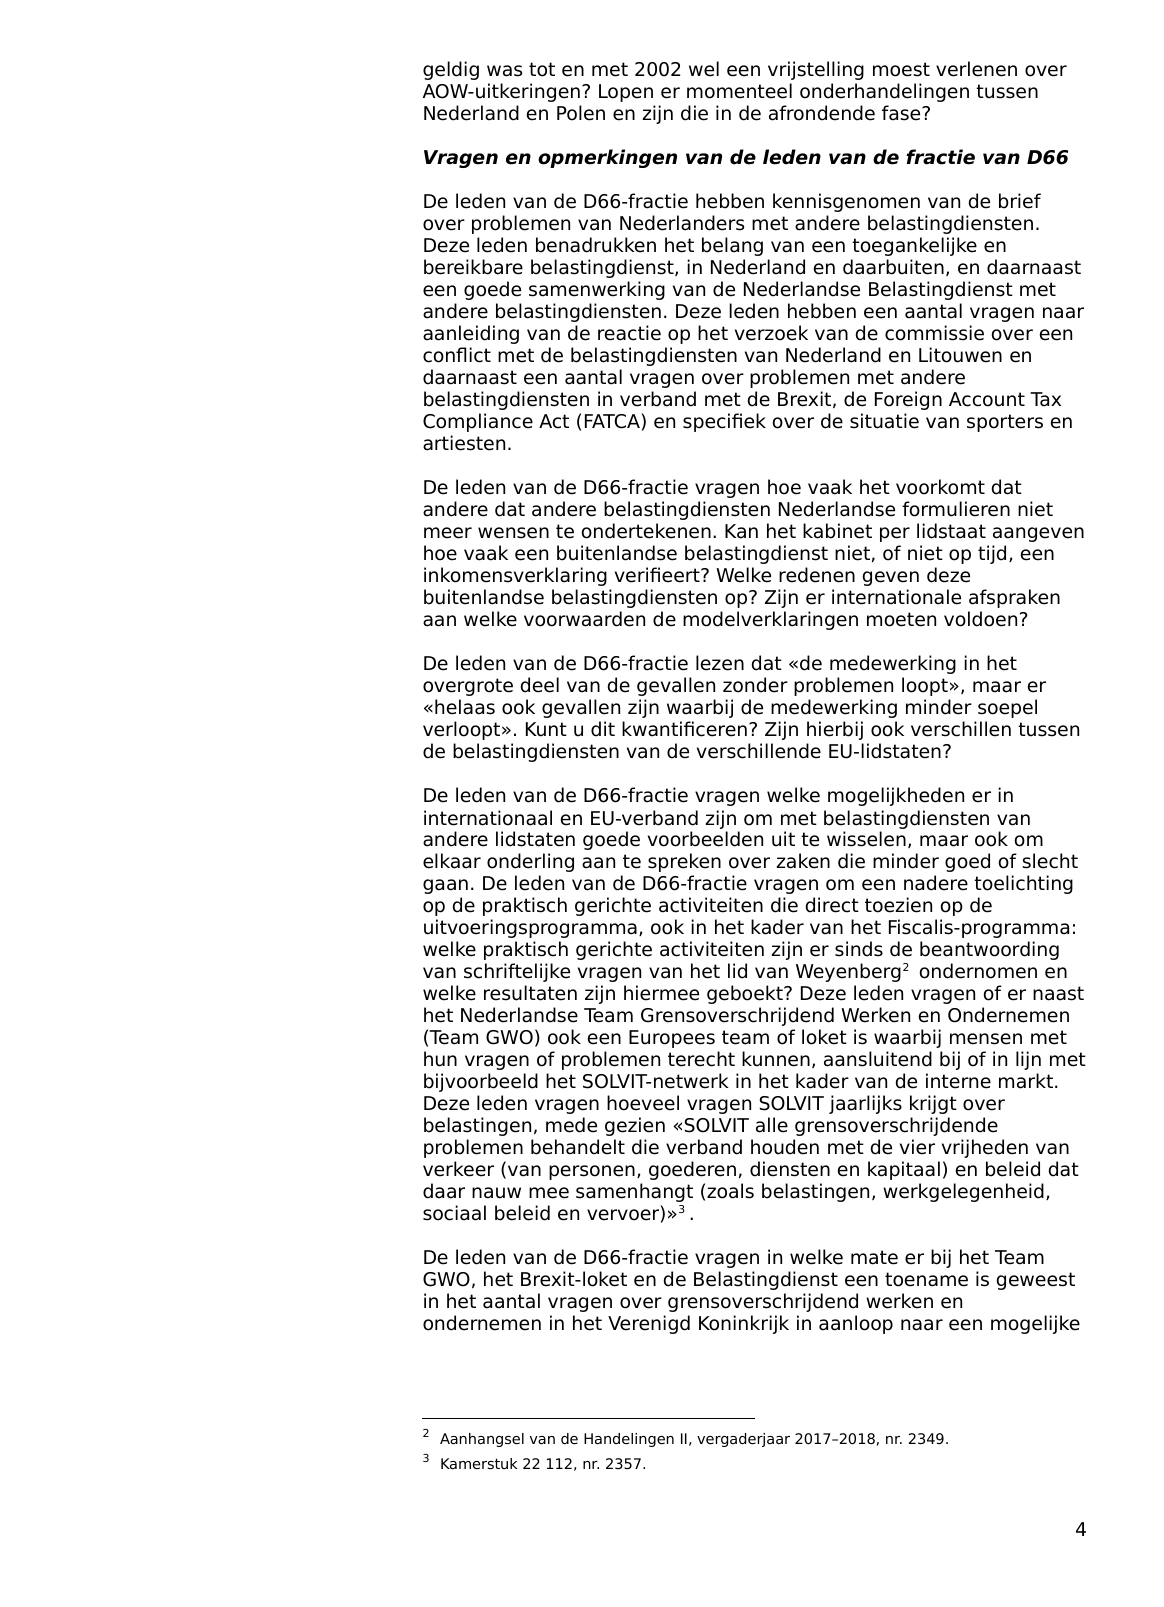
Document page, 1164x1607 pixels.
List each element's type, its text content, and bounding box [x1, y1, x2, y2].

text De leden van de D66-fractie hebben kennisgenomen van de brief over problemen van Nederlanders met andere belastingdiensten. Deze leden benadrukken het belang van een toegankelijke en bereikbare belastingdienst, in Nederland en daarbuiten, en daarnaast een goede samenwerking van de Nederlandse Belastingdienst met andere belastingdiensten. Deze leden hebben een aantal vragen naar aanleiding van de reactie op het verzoek van de commissie over een conflict met de belastingdiensten van Nederland en Litouwen en daarnaast een aantal vragen over problemen met andere belastingdiensten in verband met de Brexit, de Foreign Account Tax Compliance Act (FATCA) en specifiek over de situatie van sporters en artiesten. [422, 191, 1087, 455]
text De leden van de D66-fractie vragen hoe vaak het voorkomt dat andere dat andere belastingdiensten Nederlandse formulieren niet meer wensen te ondertekenen. Kan het kabinet per lidstaat aangeven hoe vaak een buitenlandse belastingdienst niet, of niet op tijd, een inkomensverklaring verifieert? Welke redenen geven deze buitenlandse belastingdiensten op? Zijn er internationale afspraken aan welke voorwaarden de modelverklaringen moeten voldoen? [422, 477, 1087, 631]
text De leden van de D66-fractie vragen in welke mate er bij het Team GWO, het Brexit-loket en de Belastingdienst een toename is geweest in het aantal vragen over grensoverschrijdend werken en ondernemen in het Verenigd Koninkrijk in aanloop naar een mogelijke [422, 1247, 1087, 1335]
text De leden van de D66-fractie vragen welke mogelijkheden er in internationaal en EU-verband zijn om met belastingdiensten van andere lidstaten goede voorbeelden uit te wisselen, maar ook om elkaar onderling aan te spreken over zaken die minder goed of slecht gaan. De leden van de D66-fractie vragen om een nadere toelichting op de praktisch gerichte activiteiten die direct toezien op de uitvoeringsprogramma, ook in het kader van het Fiscalis-programma: welke praktisch gerichte activiteiten zijn er sinds de beantwoording van schriftelijke vragen van het lid van Weyenberg ondernomen en welke resultaten zijn hiermee geboekt? Deze leden vragen of er naast het Nederlandse Team Grensoverschrijdend Werken en Ondernemen (Team GWO) ook een Europees team of loket is waarbij mensen met hun vragen of problemen terecht kunnen, aansluitend bij of in lijn met bijvoorbeeld het SOLVIT-netwerk in het kader van de interne markt. Deze leden vragen hoeveel vragen SOLVIT jaarlijks krijgt over belastingen, mede gezien «SOLVIT alle grensoverschrijdende problemen behandelt die verband houden met de vier vrijheden van verkeer (van personen, goederen, diensten en kapitaal) en beleid dat daar nauw mee samenhangt (zoals belastingen, werkgelegenheid, sociaal beleid en vervoer)». [422, 785, 1087, 1225]
text geldig was tot en met 2002 wel een vrijstelling moest verlenen over AOW-uitkeringen? Lopen er momenteel onderhandelingen tussen Nederland en Polen en zijn die in de afrondende fase? [422, 59, 1087, 125]
text De leden van de D66-fractie lezen dat «de medewerking in het overgrote deel van de gevallen zonder problemen loopt», maar er «helaas ook gevallen zijn waarbij de medewerking minder soepel verloopt». Kunt u dit kwantificeren? Zijn hierbij ook verschillen tussen de belastingdiensten van de verschillende EU-lidstaten? [422, 653, 1087, 763]
text Aanhangsel van de Handelingen II, vergaderjaar 2017–2018, nr. 2349. [422, 1427, 1087, 1449]
text Kamerstuk 22 112, nr. 2357. [422, 1452, 1087, 1474]
subtitle Vragen en opmerkingen van de leden van de fractie van D66 [422, 147, 1087, 169]
